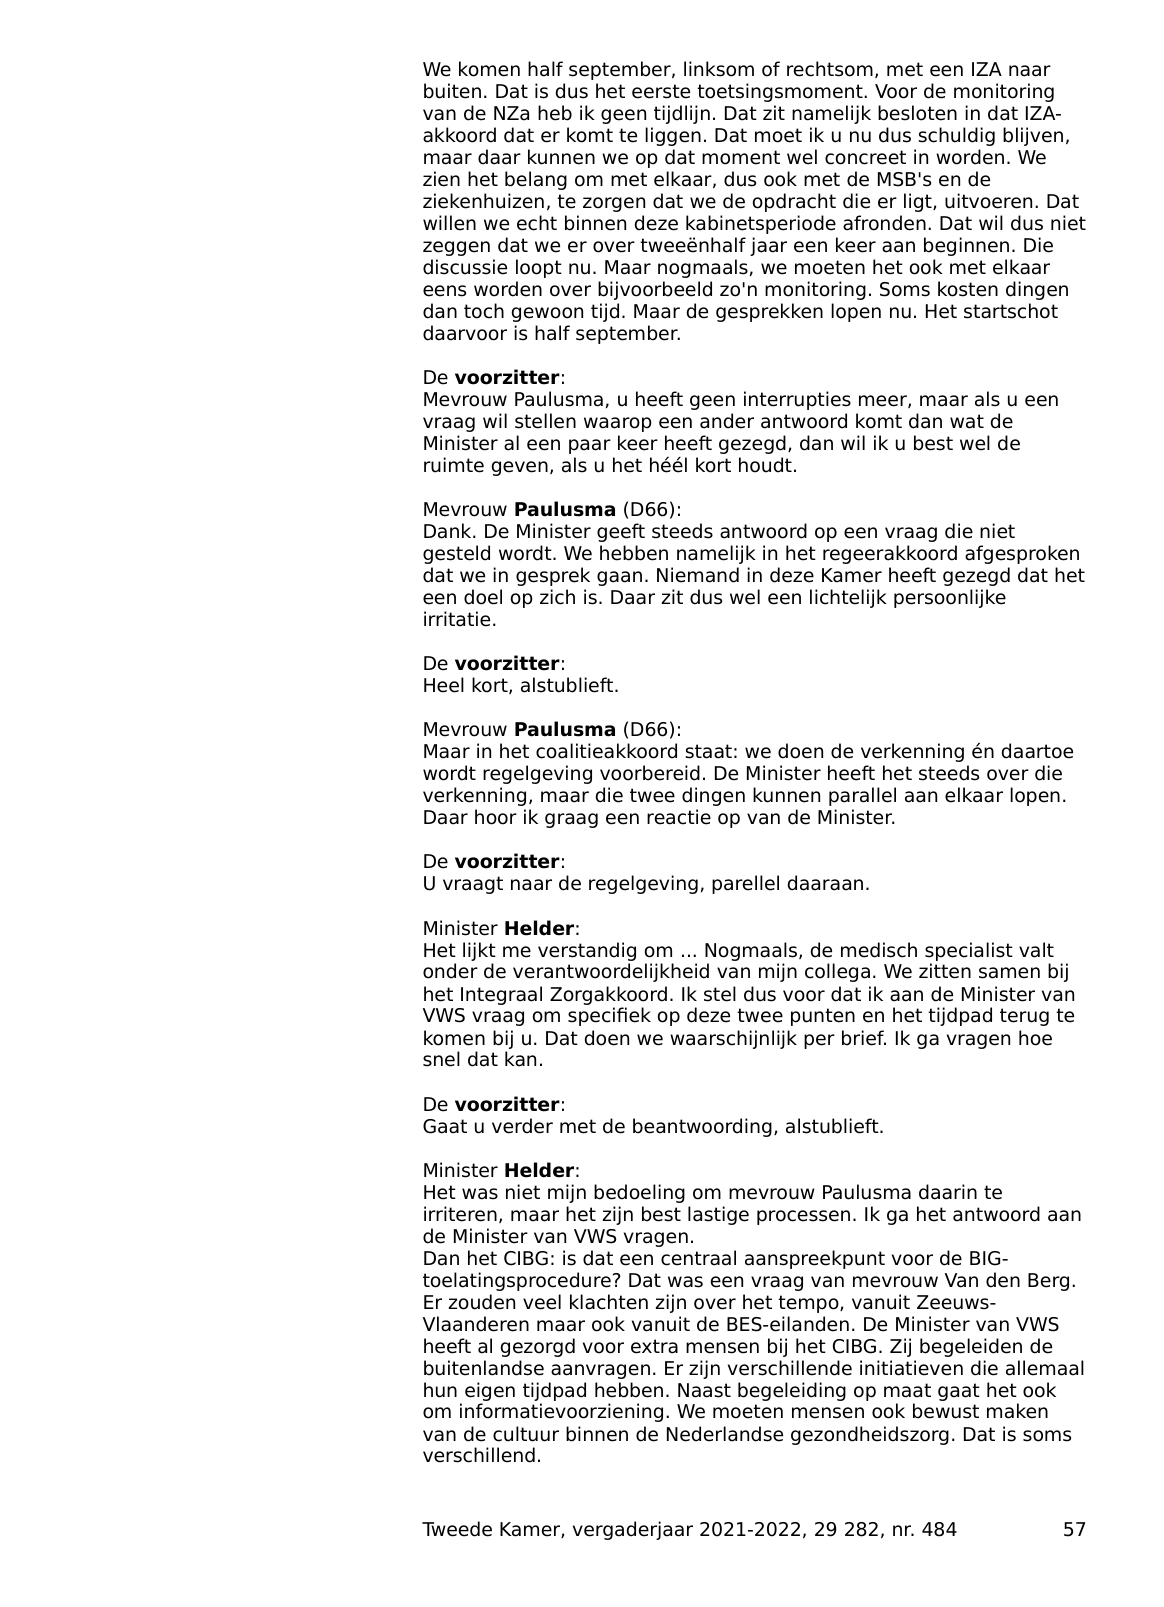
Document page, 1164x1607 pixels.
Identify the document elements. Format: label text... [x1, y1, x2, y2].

text Mevrouw Paulusma, u heeft geen interrupties meer, maar als u een vraag wil stellen waarop een ander antwoord komt dan wat de Minister al een paar keer heeft gezegd, dan wil ik u best wel de ruimte geven, als u het héél kort houdt. [422, 389, 1087, 477]
text Het lijkt me verstandig om ... Nogmaals, de medisch specialist valt onder de verantwoordelijkheid van mijn collega. We zitten samen bij het Integraal Zorgakkoord. Ik stel dus voor dat ik aan de Minister van VWS vraag om specifiek op deze twee punten en het tijdpad terug te komen bij u. Dat doen we waarschijnlijk per brief. Ik ga vragen hoe snel dat kan. [422, 939, 1087, 1071]
text Gaat u verder met de beantwoording, alstublieft. [422, 1116, 1087, 1137]
text Mevrouw Paulusma (D66): [422, 499, 1087, 521]
text Heel kort, alstublieft. [422, 675, 1087, 697]
text De voorzitter: [422, 1093, 1087, 1116]
text Maar in het coalitieakkoord staat: we doen de verkenning én daartoe wordt regelgeving voorbereid. De Minister heeft het steeds over die verkenning, maar die twee dingen kunnen parallel aan elkaar lopen. Daar hoor ik graag een reactie op van de Minister. [422, 741, 1087, 829]
text Dank. De Minister geeft steeds antwoord op een vraag die niet gesteld wordt. We hebben namelijk in het regeerakkoord afgesproken dat we in gesprek gaan. Niemand in deze Kamer heeft gezegd dat het een doel op zich is. Daar zit dus wel een lichtelijk persoonlijke irritatie. [422, 521, 1087, 631]
text Minister Helder: [422, 1160, 1087, 1182]
text Het was niet mijn bedoeling om mevrouw Paulusma daarin te irriteren, maar het zijn best lastige processen. Ik ga het antwoord aan de Minister van VWS vragen. [422, 1182, 1087, 1248]
text De voorzitter: [422, 653, 1087, 675]
text Dan het CIBG: is dat een centraal aanspreekpunt voor de BIG-toelatingsprocedure? Dat was een vraag van mevrouw Van den Berg. Er zouden veel klachten zijn over het tempo, vanuit Zeeuws-Vlaanderen maar ook vanuit de BES-eilanden. De Minister van VWS heeft al gezorgd voor extra mensen bij het CIBG. Zij begeleiden de buitenlandse aanvragen. Er zijn verschillende initiatieven die allemaal hun eigen tijdpad hebben. Naast begeleiding op maat gaat het ook om informatievoorziening. We moeten mensen ook bewust maken van de cultuur binnen de Nederlandse gezondheidszorg. Dat is soms verschillend. [422, 1248, 1087, 1467]
text We komen half september, linksom of rechtsom, met een IZA naar buiten. Dat is dus het eerste toetsingsmoment. Voor de monitoring van de NZa heb ik geen tijdlijn. Dat zit namelijk besloten in dat IZA-akkoord dat er komt te liggen. Dat moet ik u nu dus schuldig blijven, maar daar kunnen we op dat moment wel concreet in worden. We zien het belang om met elkaar, dus ook met de MSB's en de ziekenhuizen, te zorgen dat we de opdracht die er ligt, uitvoeren. Dat willen we echt binnen deze kabinetsperiode afronden. Dat wil dus niet zeggen dat we er over tweeënhalf jaar een keer aan beginnen. Die discussie loopt nu. Maar nogmaals, we moeten het ook met elkaar eens worden over bijvoorbeeld zo'n monitoring. Soms kosten dingen dan toch gewoon tijd. Maar de gesprekken lopen nu. Het startschot daarvoor is half september. [422, 59, 1087, 345]
text Mevrouw Paulusma (D66): [422, 719, 1087, 741]
text De voorzitter: [422, 851, 1087, 873]
text De voorzitter: [422, 367, 1087, 389]
text Minister Helder: [422, 917, 1087, 939]
text U vraagt naar de regelgeving, parellel daaraan. [422, 873, 1087, 895]
